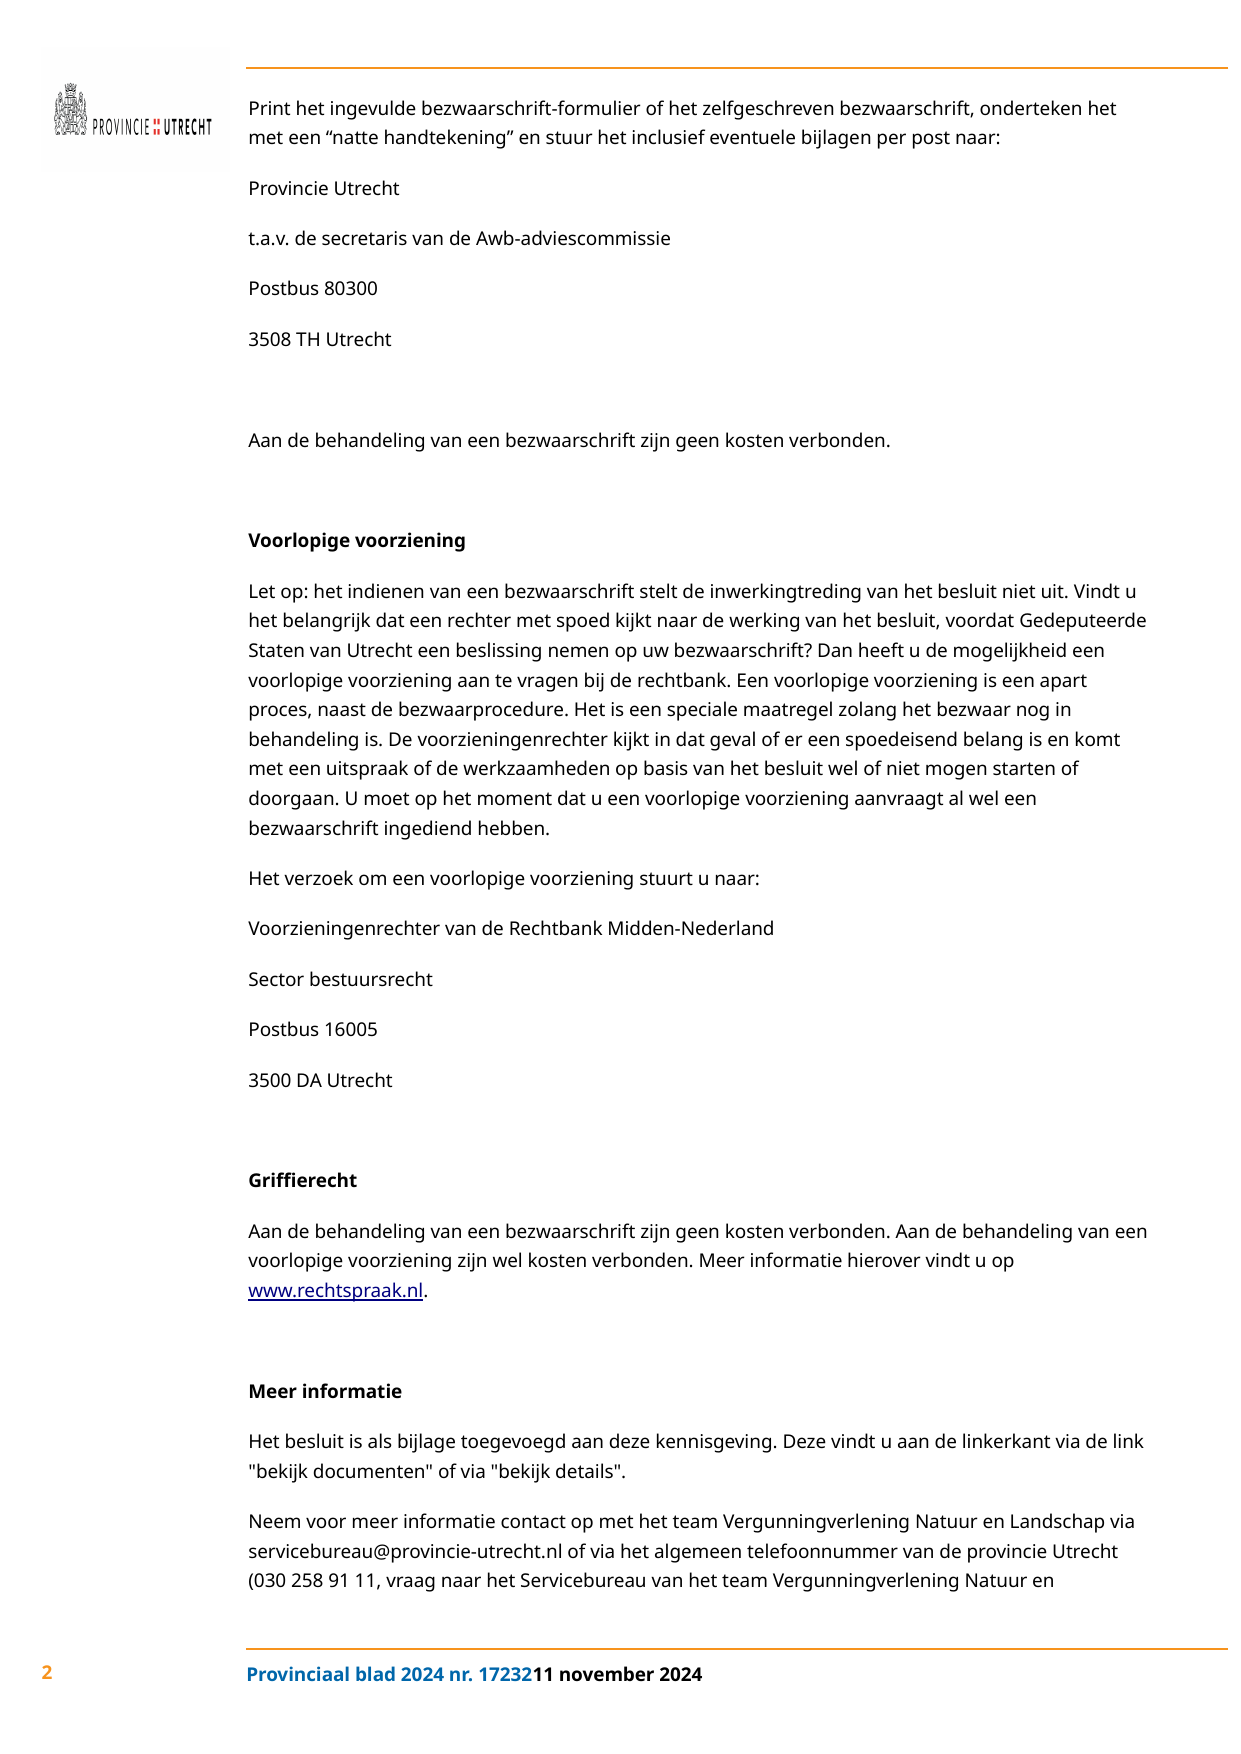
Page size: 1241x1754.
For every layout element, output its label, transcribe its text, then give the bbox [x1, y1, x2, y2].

text Het verzoek om een voorlopige voorziening stuurt u naar: [248, 865, 1152, 891]
text Sector bestuursrecht [248, 966, 1152, 992]
text Griffierecht [248, 1168, 1152, 1193]
text Voorzieningenrechter van de Rechtbank Midden-Nederland [248, 916, 1152, 941]
picture [41, 47, 231, 172]
text Meer informatie [248, 1378, 1152, 1404]
text t.a.v. de secretaris van de Awb-adviescommissie [248, 225, 1152, 251]
text Voorlopige voorziening [248, 528, 1152, 553]
text Het besluit is als bijlage toegevoegd aan deze kennisgeving. Deze vindt u aan de linkerkant via de link "bekijk documenten" of via "bekijk details". [248, 1428, 1152, 1484]
text Neem voor meer informatie contact op met het team Vergunningverlening Natuur en Landschap via servicebureau@provincie-utrecht.nl of via het algemeen telefoonnummer van de provincie Utrecht (030 258 91 11, vraag naar het Servicebureau van het team Vergunningverlening Natuur en [248, 1508, 1152, 1593]
text Aan de behandeling van een bezwaarschrift zijn geen kosten verbonden. Aan de behandeling van een voorlopige voorziening zijn wel kosten verbonden. Meer informatie hierover vindt u op www.rechtspraak.nl. [248, 1218, 1152, 1303]
text Postbus 80300 [248, 276, 1152, 301]
text 3500 DA Utrecht [248, 1067, 1152, 1093]
text 3508 TH Utrecht [248, 326, 1152, 352]
text Aan de behandeling van een bezwaarschrift zijn geen kosten verbonden. [248, 427, 1152, 453]
text Let op: het indienen van een bezwaarschrift stelt de inwerkingtreding van het besluit niet uit. Vindt u het belangrijk dat een rechter met spoed kijkt naar de werking van het besluit, voordat Gedeputeerde Staten van Utrecht een beslissing nemen op uw bezwaarschrift? Dan heeft u de mogelijkheid een voorlopige voorziening aan te vragen bij de rechtbank. Een voorlopige voorziening is een apart proces, naast de bezwaarprocedure. Het is een speciale maatregel zolang het bezwaar nog in behandeling is. De voorzieningenrechter kijkt in dat geval of er een spoedeisend belang is en komt met een uitspraak of de werkzaamheden op basis van het besluit wel of niet mogen starten of doorgaan. U moet op het moment dat u een voorlopige voorziening aanvraagt al wel een bezwaarschrift ingediend hebben. [248, 578, 1152, 841]
text Postbus 16005 [248, 1016, 1152, 1042]
text Provincie Utrecht [248, 175, 1152, 201]
text Print het ingevulde bezwaarschrift-formulier of het zelfgeschreven bezwaarschrift, onderteken het met een “natte handtekening” en stuur het inclusief eventuele bijlagen per post naar: [248, 95, 1152, 150]
